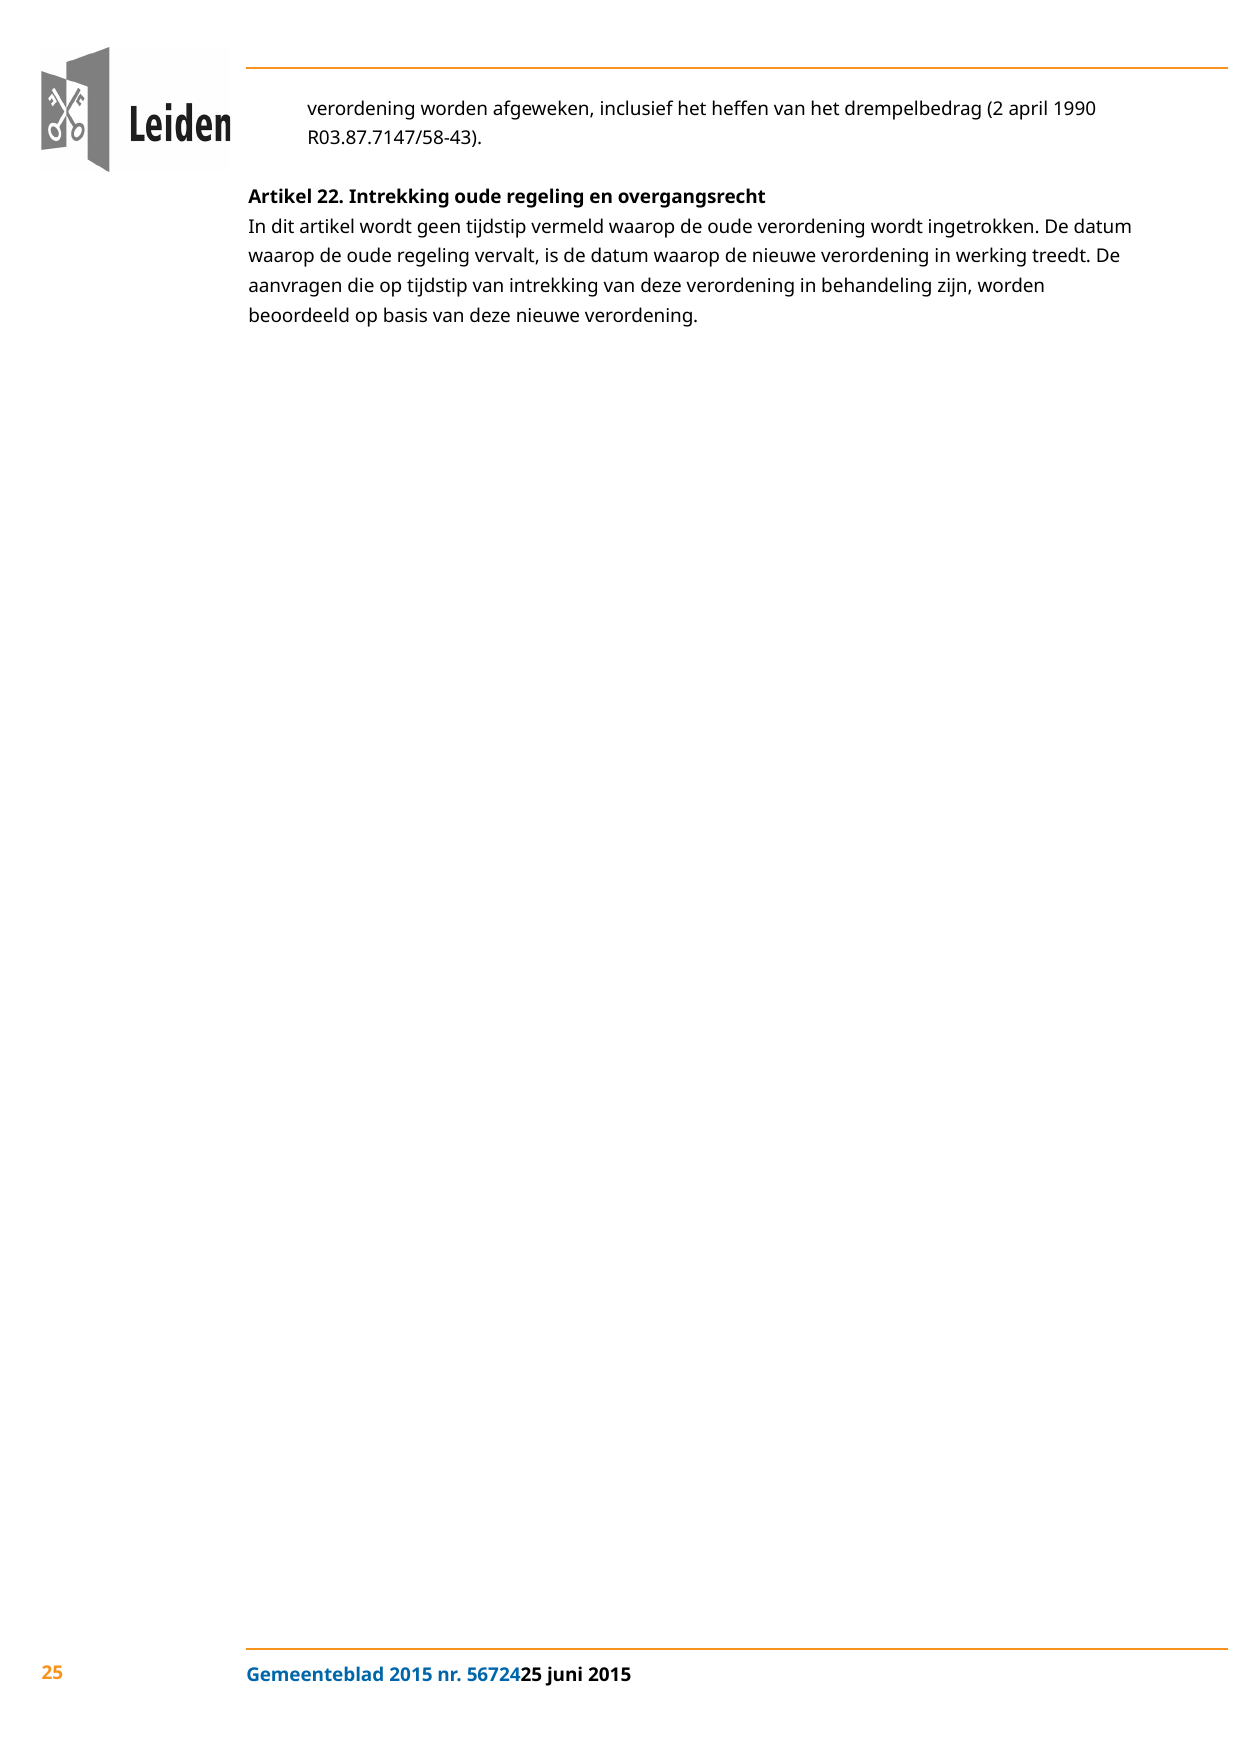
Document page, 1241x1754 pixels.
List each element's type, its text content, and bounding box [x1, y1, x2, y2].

picture [41, 47, 231, 172]
text Artikel 22. Intrekking oude regeling en overgangsrecht [248, 183, 1152, 209]
list verordening worden afgeweken, inclusief het heffen van het drempelbedrag (2 april 1990 R03.87.7147/58-43). [248, 95, 1152, 150]
text In dit artikel wordt geen tijdstip vermeld waarop de oude verordening wordt ingetrokken. De datum waarop de oude regeling vervalt, is de datum waarop de nieuwe verordening in werking treedt. De aanvragen die op tijdstip van intrekking van deze verordening in behandeling zijn, worden beoordeeld op basis van deze nieuwe verordening. [248, 213, 1152, 328]
